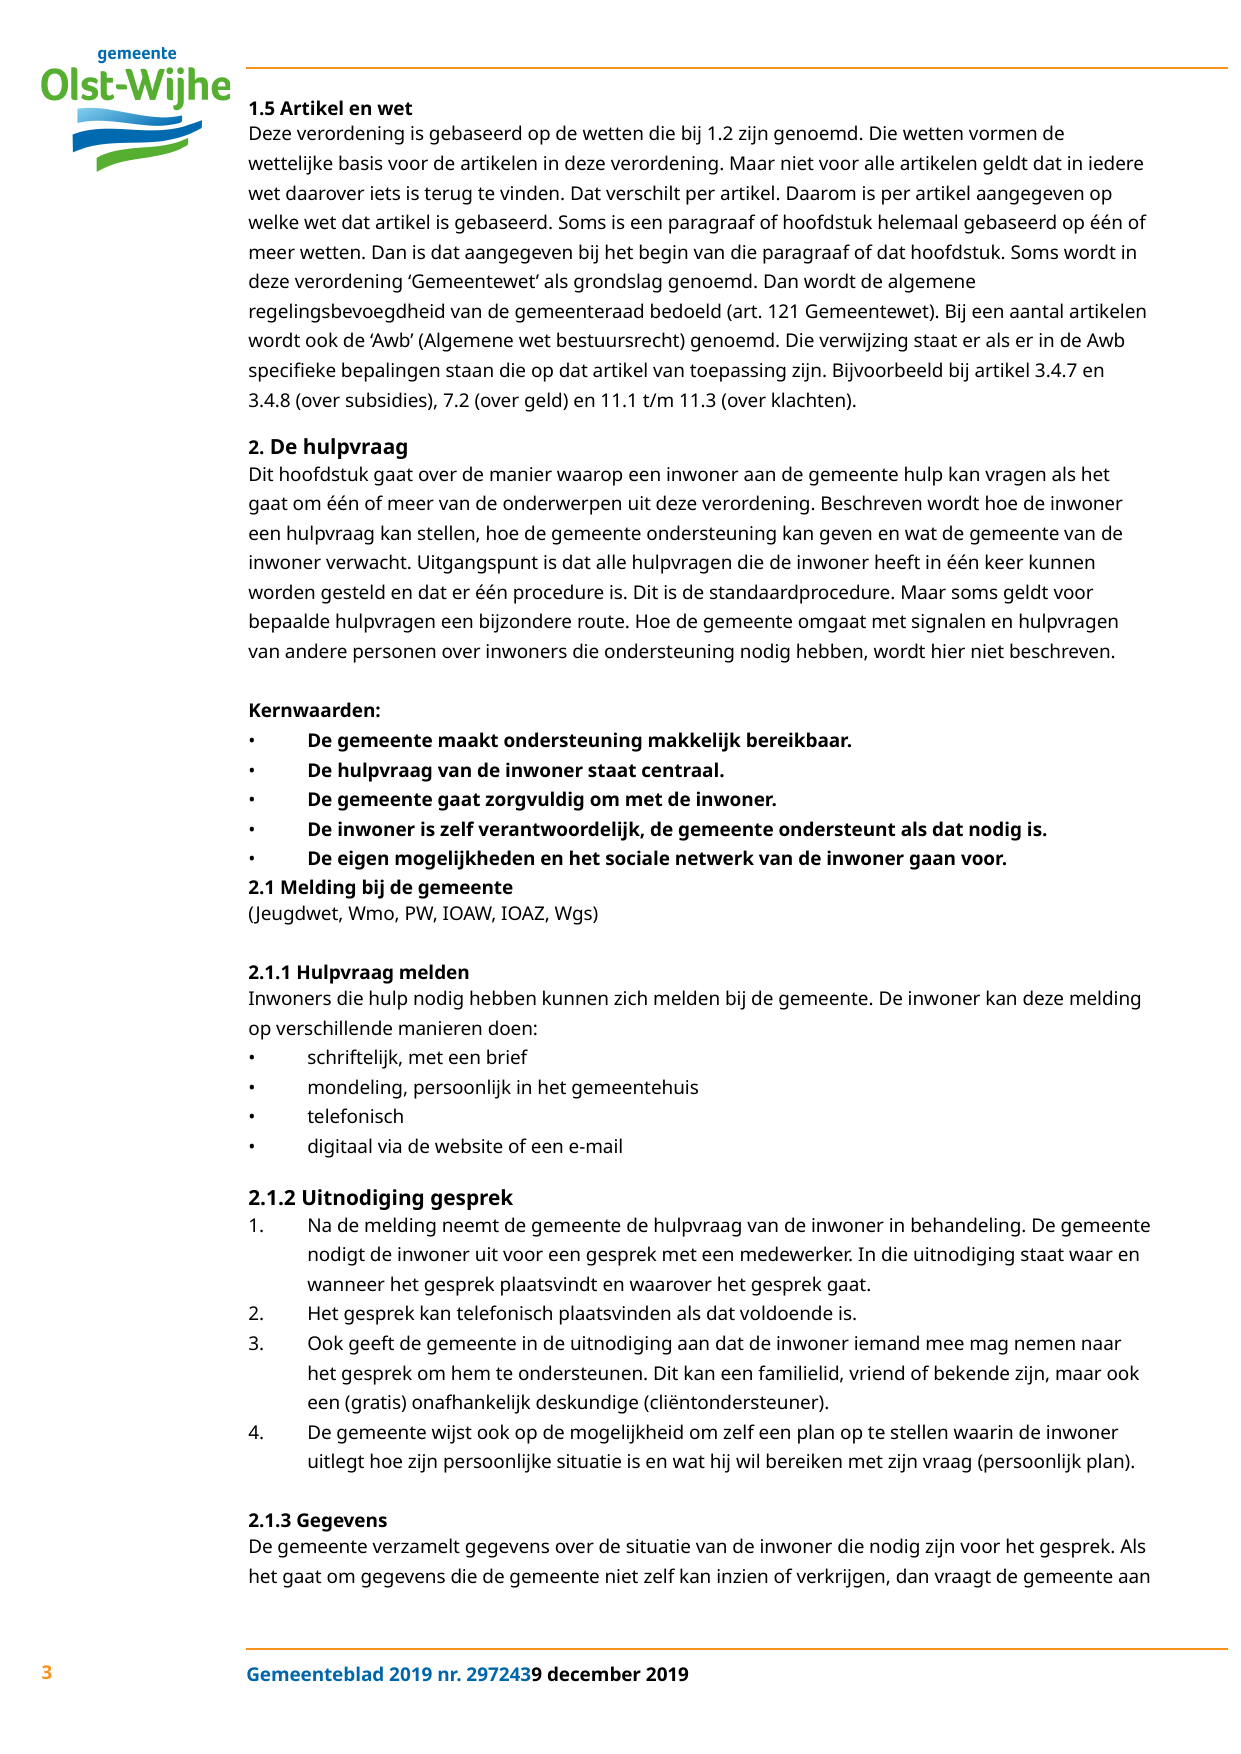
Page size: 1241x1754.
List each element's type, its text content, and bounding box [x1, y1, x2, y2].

list schriftelijk, met een brief [248, 1044, 1152, 1070]
list telefonisch [248, 1103, 1152, 1129]
text 2.1.1 Hulpvraag melden [248, 959, 1152, 985]
list Het gesprek kan telefonisch plaatsvinden als dat voldoende is. [248, 1301, 1152, 1326]
text De gemeente verzamelt gegevens over de situatie van de inwoner die nodig zijn voor het gesprek. Als het gaat om gegevens die de gemeente niet zelf kan inzien of verkrijgen, dan vraagt de gemeente aan [248, 1533, 1152, 1589]
text Deze verordening is gebaseerd op de wetten die bij 1.2 zijn genoemd. Die wetten vormen de wettelijke basis voor de artikelen in deze verordening. Maar niet voor alle artikelen geldt dat in iedere wet daarover iets is terug te vinden. Dat verschilt per artikel. Daarom is per artikel aangegeven op welke wet dat artikel is gebaseerd. Soms is een paragraaf of hoofdstuk helemaal gebaseerd op één of meer wetten. Dan is dat aangegeven bij het begin van die paragraaf of dat hoofdstuk. Soms wordt in deze verordening ‘Gemeentewet’ als grondslag genoemd. Dan wordt de algemene regelingsbevoegdheid van de gemeenteraad bedoeld (art. 121 Gemeentewet). Bij een aantal artikelen wordt ook de ‘Awb’ (Algemene wet bestuursrecht) genoemd. Die verwijzing staat er als er in de Awb specifieke bepalingen staan die op dat artikel van toepassing zijn. Bijvoorbeeld bij artikel 3.4.7 en 3.4.8 (over subsidies), 7.2 (over geld) en 11.1 t/m 11.3 (over klachten). [248, 121, 1152, 412]
text 2.1 Melding bij de gemeente [248, 874, 1152, 900]
list De gemeente wijst ook op de mogelijkheid om zelf een plan op te stellen waarin de inwoner uitlegt hoe zijn persoonlijke situatie is en wat hij wil bereiken met zijn vraag (persoonlijk plan). [248, 1419, 1152, 1474]
text Inwoners die hulp nodig hebben kunnen zich melden bij de gemeente. De inwoner kan deze melding op verschillende manieren doen: [248, 985, 1152, 1040]
text 2.1.3 Gegevens [248, 1508, 1152, 1533]
list Ook geeft de gemeente in de uitnodiging aan dat de inwoner iemand mee mag nemen naar het gesprek om hem te ondersteunen. Dit kan een familielid, vriend of bekende zijn, maar ook een (gratis) onafhankelijk deskundige (cliëntondersteuner). [248, 1330, 1152, 1415]
text 2. De hulpvraag [248, 432, 1152, 461]
text Dit hoofdstuk gaat over de manier waarop een inwoner aan de gemeente hulp kan vragen als het gaat om één of meer van de onderwerpen uit deze verordening. Beschreven wordt hoe de inwoner een hulpvraag kan stellen, hoe de gemeente ondersteuning kan geven en wat de gemeente van de inwoner verwacht. Uitgangspunt is dat alle hulpvragen die de inwoner heeft in één keer kunnen worden gesteld en dat er één procedure is. Dit is de standaardprocedure. Maar soms geldt voor bepaalde hulpvragen een bijzondere route. Hoe de gemeente omgaat met signalen en hulpvragen van andere personen over inwoners die ondersteuning nodig hebben, wordt hier niet beschreven. [248, 461, 1152, 664]
picture [41, 47, 231, 172]
list Na de melding neemt de gemeente de hulpvraag van de inwoner in behandeling. De gemeente nodigt de inwoner uit voor een gesprek met een medewerker. In die uitnodiging staat waar en wanneer het gesprek plaatsvindt en waarover het gesprek gaat. [248, 1212, 1152, 1297]
list mondeling, persoonlijk in het gemeentehuis [248, 1074, 1152, 1099]
text 2.1.2 Uitnodiging gesprek [248, 1183, 1152, 1212]
text (Jeugdwet, Wmo, PW, IOAW, IOAZ, Wgs) [248, 900, 1152, 926]
table_header Kernwaarden: De gemeente maakt ondersteuning makkelijk bereikbaar. De hulpvraag van de inwoner staat centraal. De gemeente gaat zorgvuldig om met de inwoner. De inwoner is zelf verantwoordelijk, de gemeente ondersteunt als dat nodig is. De eigen mogelijkheden en het sociale netwerk van de inwoner gaan voor. [248, 698, 1152, 871]
text 1.5 Artikel en wet [248, 95, 1152, 121]
list digitaal via de website of een e-mail [248, 1133, 1152, 1159]
